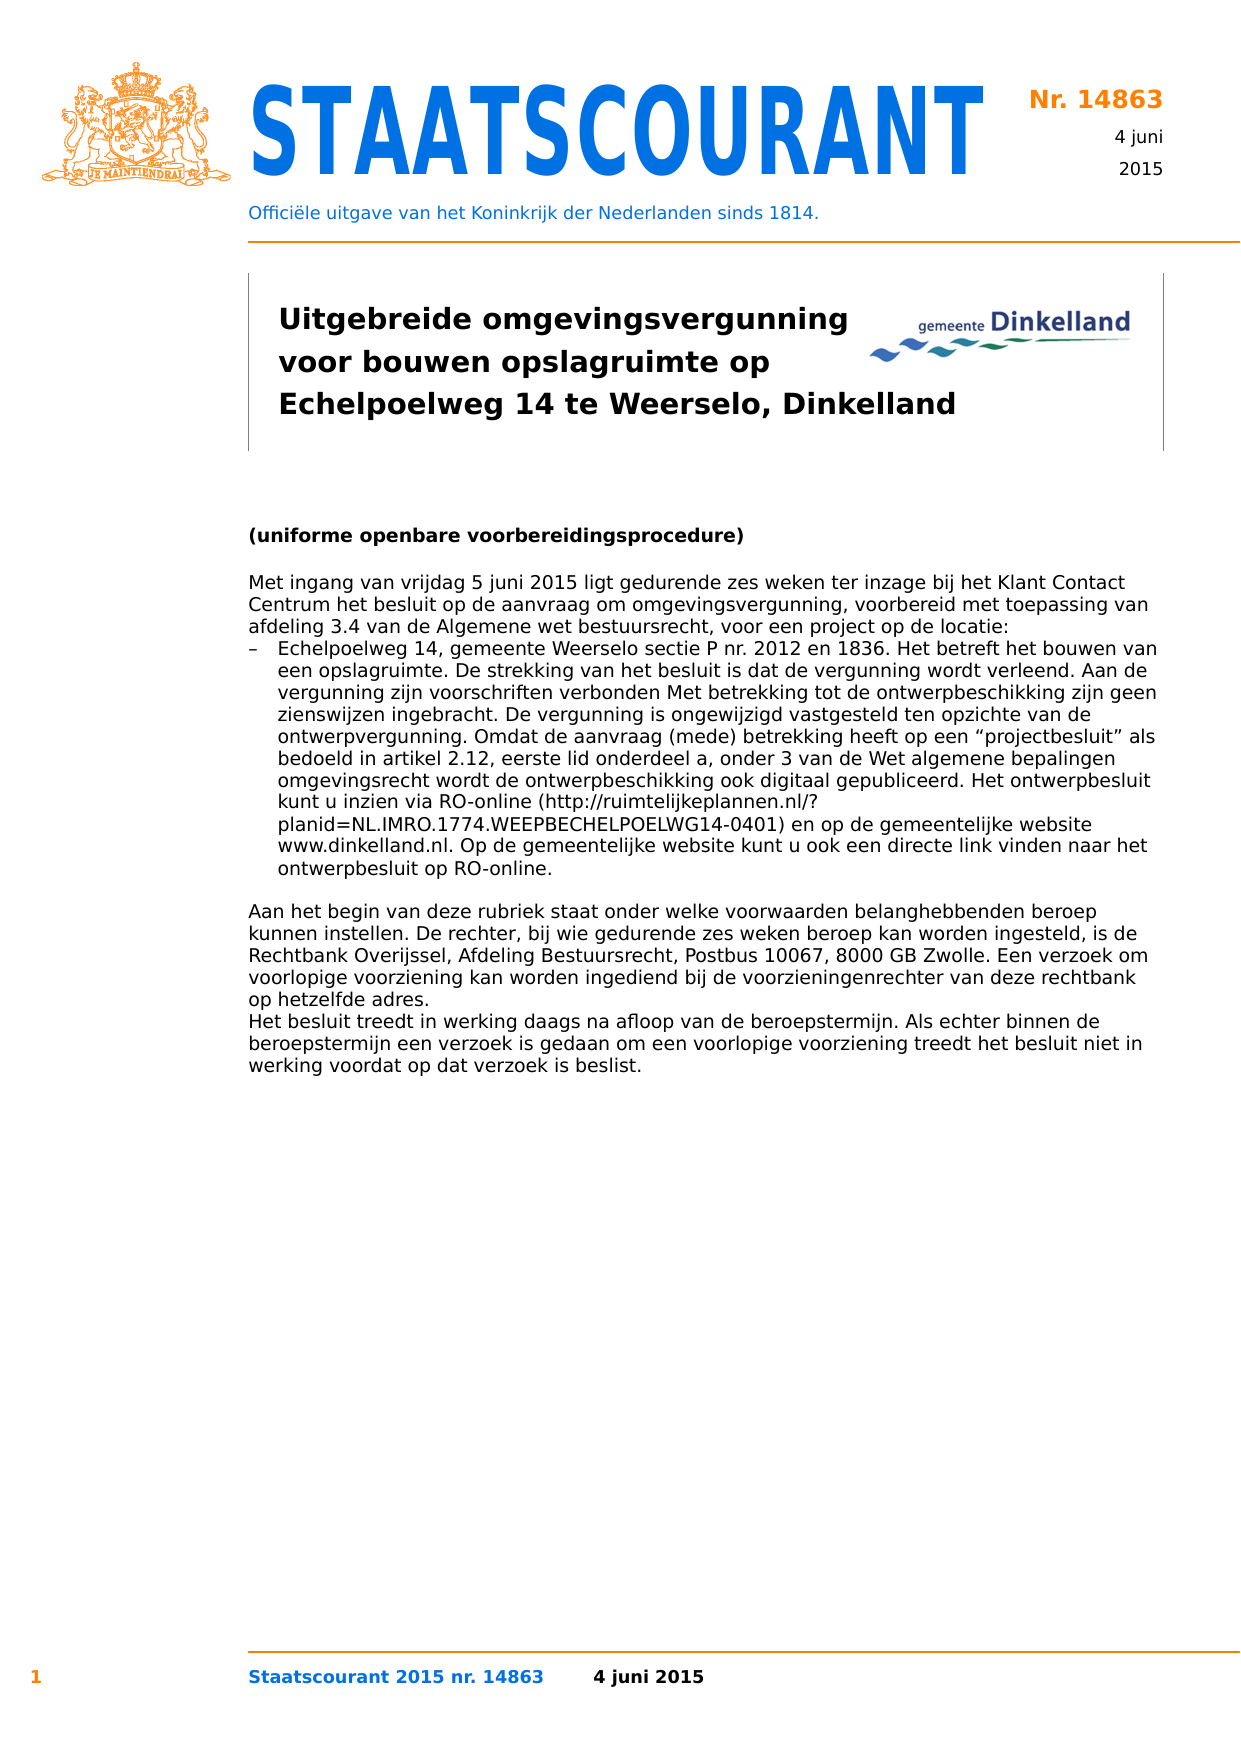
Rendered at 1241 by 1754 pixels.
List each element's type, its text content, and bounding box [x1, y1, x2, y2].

table_cell 2015 [998, 153, 1240, 203]
picture [41, 62, 231, 186]
table_header [25, 62, 248, 241]
table_cell 4 juni [998, 121, 1240, 153]
text Met ingang van vrijdag 5 juni 2015 ligt gedurende zes weken ter inzage bij het Klant Contact Centrum het besluit op de aanvraag om omgevingsvergunning, voorbereid met toepassing van afdeling 3.4 van de Algemene wet bestuursrecht, voor een project op de locatie: [248, 572, 1163, 638]
text Aan het begin van deze rubriek staat onder welke voorwaarden belanghebbenden beroep kunnen instellen. De rechter, bij wie gedurende zes weken beroep kan worden ingesteld, is de Rechtbank Overijssel, Afdeling Bestuursrecht, Postbus 10067, 8000 GB Zwolle. Een verzoek om voorlopige voorziening kan worden ingediend bij de voorzieningenrechter van deze rechtbank op hetzelfde adres. [248, 901, 1163, 1011]
table_cell Officiële uitgave van het Koninkrijk der Nederlanden sinds 1814. [248, 203, 1240, 241]
subtitle (uniforme openbare voorbereidingsprocedure) [248, 525, 1163, 547]
text Het besluit treedt in werking daags na afloop van de beroepstermijn. Als echter binnen de beroepstermijn een verzoek is gedaan om een voorlopige voorziening treedt het besluit niet in werking voordat op dat verzoek is beslist. [248, 1011, 1163, 1077]
table_header Nr. 14863 [998, 62, 1240, 121]
picture [867, 302, 1134, 368]
subtitle Uitgebreide omgevingsvergunning voor bouwen opslagruimte op Echelpoelweg 14 te Weerselo, Dinkelland [249, 273, 1163, 451]
text – Echelpoelweg 14, gemeente Weerselo sectie P nr. 2012 en 1836. Het betreft het bouwen van een opslagruimte. De strekking van het besluit is dat de vergunning wordt verleend. Aan de vergunning zijn voorschriften verbonden Met betrekking tot de ontwerpbeschikking zijn geen zienswijzen ingebracht. De vergunning is ongewijzigd vastgesteld ten opzichte van de ontwerpvergunning. Omdat de aanvraag (mede) betrekking heeft op een “projectbesluit” als bedoeld in artikel 2.12, eerste lid onderdeel a, onder 3 van de Wet algemene bepalingen omgevingsrecht wordt de ontwerpbeschikking ook digitaal gepubliceerd. Het ontwerpbesluit kunt u inzien via RO-online (http://ruimtelijkeplannen.nl/?planid=NL.IMRO.1774.WEEPBECHELPOELWG14-0401) en op de gemeentelijke website www.dinkelland.nl. Op de gemeentelijke website kunt u ook een directe link vinden naar het ontwerpbesluit op RO-online. [248, 638, 1163, 879]
table_header STAATSCOURANT [248, 62, 998, 203]
